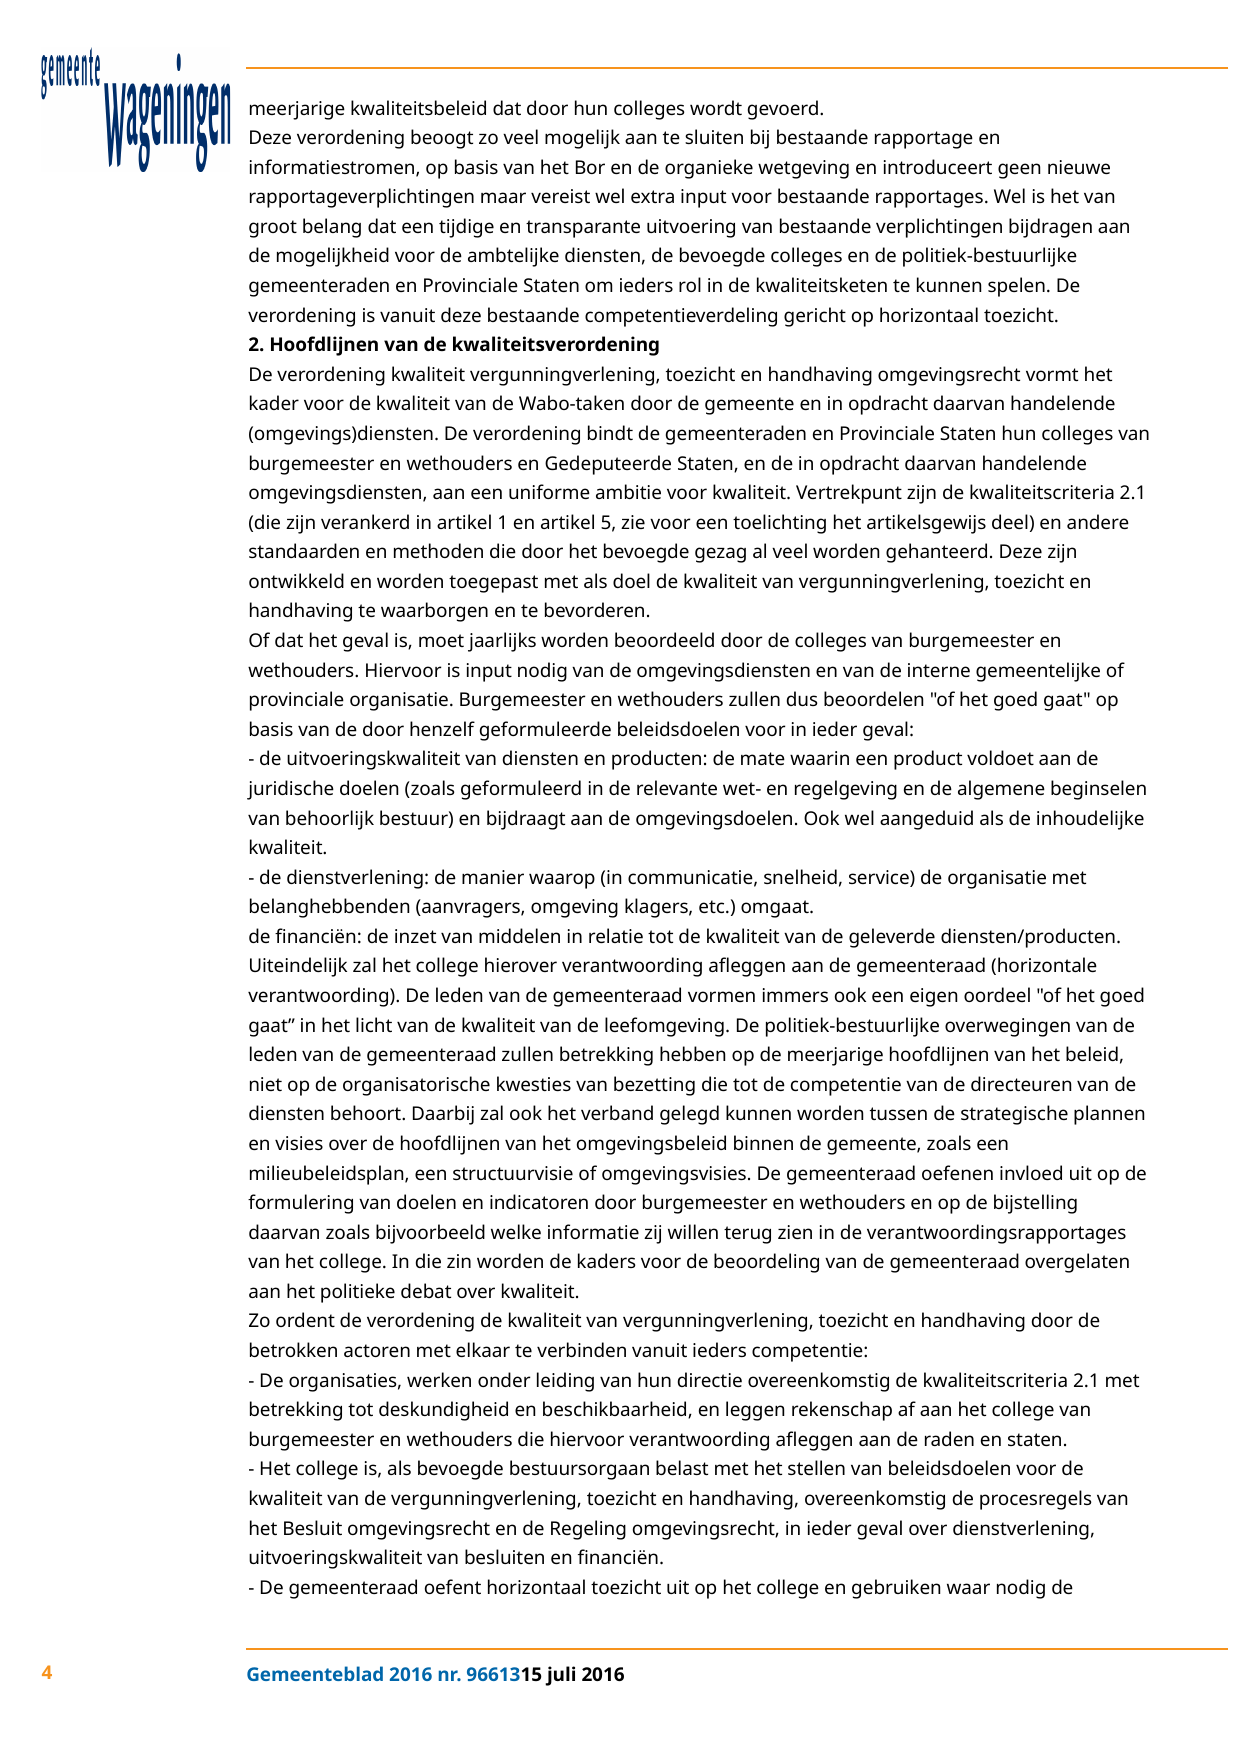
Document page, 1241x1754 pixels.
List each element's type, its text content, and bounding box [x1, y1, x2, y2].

text - De gemeenteraad oefent horizontaal toezicht uit op het college en gebruiken waar nodig de [248, 1574, 1152, 1600]
text Deze verordening beoogt zo veel mogelijk aan te sluiten bij bestaande rapportage en informatiestromen, op basis van het Bor en de organieke wetgeving en introduceert geen nieuwe rapportageverplichtingen maar vereist wel extra input voor bestaande rapportages. Wel is het van groot belang dat een tijdige en transparante uitvoering van bestaande verplichtingen bijdragen aan de mogelijkheid voor de ambtelijke diensten, de bevoegde colleges en de politiek-bestuurlijke gemeenteraden en Provinciale Staten om ieders rol in de kwaliteitsketen te kunnen spelen. De verordening is vanuit deze bestaande competentieverdeling gericht op horizontaal toezicht. [248, 124, 1152, 328]
text - de uitvoeringskwaliteit van diensten en producten: de mate waarin een product voldoet aan de juridische doelen (zoals geformuleerd in de relevante wet- en regelgeving en de algemene beginselen van behoorlijk bestuur) en bijdraagt aan de omgevingsdoelen. Ook wel aangeduid als de inhoudelijke kwaliteit. [248, 746, 1152, 860]
text De verordening kwaliteit vergunningverlening, toezicht en handhaving omgevingsrecht vormt het kader voor de kwaliteit van de Wabo-taken door de gemeente en in opdracht daarvan handelende (omgevings)diensten. De verordening bindt de gemeenteraden en Provinciale Staten hun colleges van burgemeester en wethouders en Gedeputeerde Staten, en de in opdracht daarvan handelende omgevingsdiensten, aan een uniforme ambitie voor kwaliteit. Vertrekpunt zijn de kwaliteitscriteria 2.1 (die zijn verankerd in artikel 1 en artikel 5, zie voor een toelichting het artikelsgewijs deel) en andere standaarden en methoden die door het bevoegde gezag al veel worden gehanteerd. Deze zijn ontwikkeld en worden toegepast met als doel de kwaliteit van vergunningverlening, toezicht en handhaving te waarborgen en te bevorderen. [248, 361, 1152, 623]
text meerjarige kwaliteitsbeleid dat door hun colleges wordt gevoerd. [248, 95, 1152, 121]
picture [41, 47, 231, 172]
text - Het college is, als bevoegde bestuursorgaan belast met het stellen van beleidsdoelen voor de kwaliteit van de vergunningverlening, toezicht en handhaving, overeenkomstig de procesregels van het Besluit omgevingsrecht en de Regeling omgevingsrecht, in ieder geval over dienstverlening, uitvoeringskwaliteit van besluiten en financiën. [248, 1456, 1152, 1570]
text 2. Hoofdlijnen van de kwaliteitsverordening [248, 331, 1152, 357]
text - de dienstverlening: de manier waarop (in communicatie, snelheid, service) de organisatie met belanghebbenden (aanvragers, omgeving klagers, etc.) omgaat. [248, 864, 1152, 919]
text Uiteindelijk zal het college hierover verantwoording afleggen aan de gemeenteraad (horizontale verantwoording). De leden van de gemeenteraad vormen immers ook een eigen oordeel "of het goed gaat” in het licht van de kwaliteit van de leefomgeving. De politiek-bestuurlijke overwegingen van de leden van de gemeenteraad zullen betrekking hebben op de meerjarige hoofdlijnen van het beleid, niet op de organisatorische kwesties van bezetting die tot de competentie van de directeuren van de diensten behoort. Daarbij zal ook het verband gelegd kunnen worden tussen de strategische plannen en visies over de hoofdlijnen van het omgevingsbeleid binnen de gemeente, zoals een milieubeleidsplan, een structuurvisie of omgevingsvisies. De gemeenteraad oefenen invloed uit op de formulering van doelen en indicatoren door burgemeester en wethouders en op de bijstelling daarvan zoals bijvoorbeeld welke informatie zij willen terug zien in de verantwoordingsrapportages van het college. In die zin worden de kaders voor de beoordeling van de gemeenteraad overgelaten aan het politieke debat over kwaliteit. [248, 953, 1152, 1304]
text Zo ordent de verordening de kwaliteit van vergunningverlening, toezicht en handhaving door de betrokken actoren met elkaar te verbinden vanuit ieders competentie: [248, 1308, 1152, 1363]
text Of dat het geval is, moet jaarlijks worden beoordeeld door de colleges van burgemeester en wethouders. Hiervoor is input nodig van de omgevingsdiensten en van de interne gemeentelijke of provinciale organisatie. Burgemeester en wethouders zullen dus beoordelen "of het goed gaat" op basis van de door henzelf geformuleerde beleidsdoelen voor in ieder geval: [248, 627, 1152, 742]
text de financiën: de inzet van middelen in relatie tot de kwaliteit van de geleverde diensten/producten. [248, 923, 1152, 949]
text - De organisaties, werken onder leiding van hun directie overeenkomstig de kwaliteitscriteria 2.1 met betrekking tot deskundigheid en beschikbaarheid, en leggen rekenschap af aan het college van burgemeester en wethouders die hiervoor verantwoording afleggen aan de raden en staten. [248, 1367, 1152, 1452]
